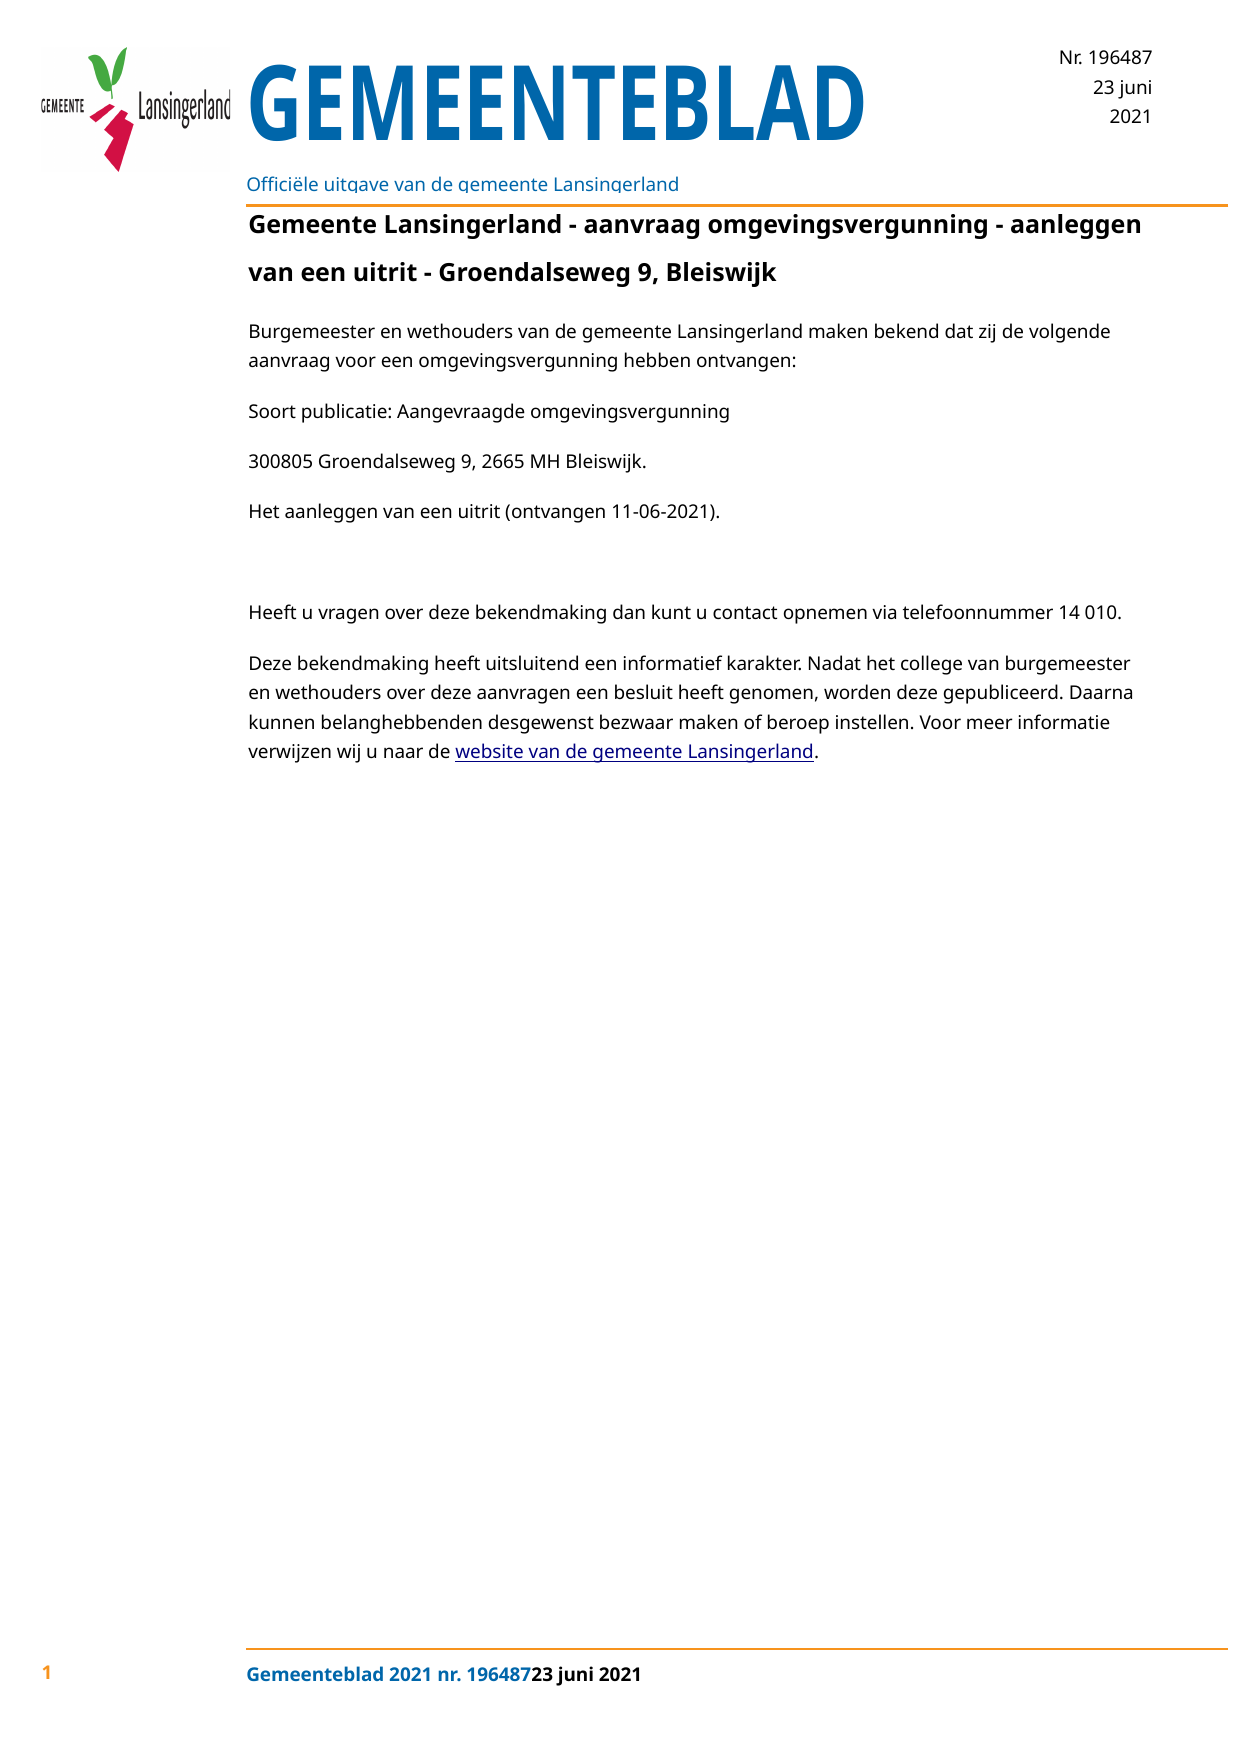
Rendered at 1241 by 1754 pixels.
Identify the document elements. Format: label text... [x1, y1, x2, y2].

text Soort publicatie: Aangevraagde omgevingsvergunning [248, 398, 1152, 424]
picture [41, 47, 231, 172]
text Gemeente Lansingerland - aanvraag omgevingsvergunning - aanleggen van een uitrit - Groendalseweg 9, Bleiswijk [248, 207, 1152, 288]
text Heeft u vragen over deze bekendmaking dan kunt u contact opnemen via telefoonnummer 14 010. [248, 599, 1152, 625]
text Het aanleggen van een uitrit (ontvangen 11-06-2021). [248, 499, 1152, 524]
text 300805 Groendalseweg 9, 2665 MH Bleiswijk. [248, 448, 1152, 474]
text Burgemeester en wethouders van de gemeente Lansingerland maken bekend dat zij de volgende aanvraag voor een omgevingsvergunning hebben ontvangen: [248, 318, 1152, 373]
text Deze bekendmaking heeft uitsluitend een informatief karakter. Nadat het college van burgemeester en wethouders over deze aanvragen een besluit heeft genomen, worden deze gepubliceerd. Daarna kunnen belanghebbenden desgewenst bezwaar maken of beroep instellen. Voor meer informatie verwijzen wij u naar de website van de gemeente Lansingerland. [248, 650, 1152, 764]
